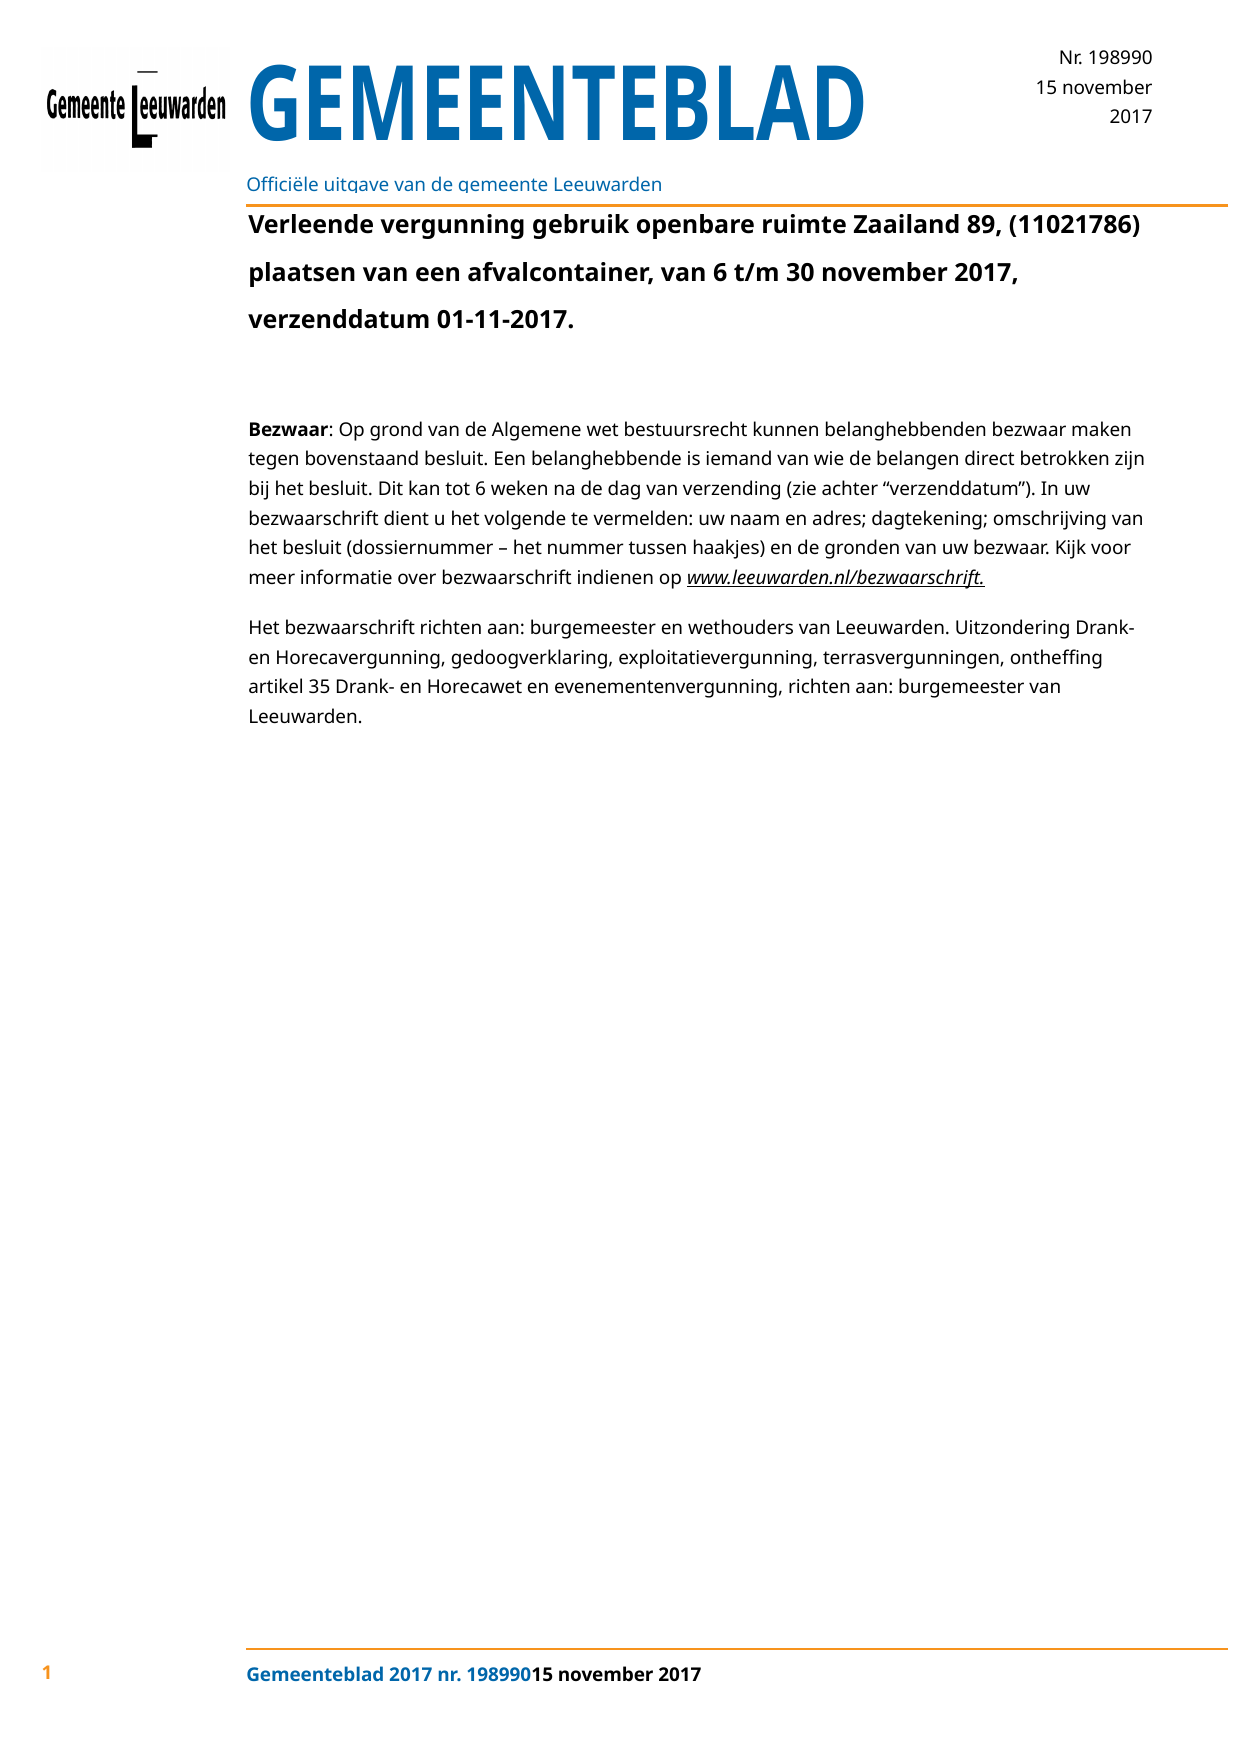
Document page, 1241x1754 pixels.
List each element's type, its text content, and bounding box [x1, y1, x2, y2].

text Het bezwaarschrift richten aan: burgemeester en wethouders van Leeuwarden. Uitzondering Drank- en Horecavergunning, gedoogverklaring, exploitatievergunning, terrasvergunningen, ontheffing artikel 35 Drank- en Horecawet en evenementenvergunning, richten aan: burgemeester van Leeuwarden. [248, 614, 1152, 729]
text Bezwaar: Op grond van de Algemene wet bestuursrecht kunnen belanghebbenden bezwaar maken tegen bovenstaand besluit. Een belanghebbende is iemand van wie de belangen direct betrokken zijn bij het besluit. Dit kan tot 6 weken na de dag van verzending (zie achter “verzenddatum”). In uw bezwaarschrift dient u het volgende te vermelden: uw naam en adres; dagtekening; omschrijving van het besluit (dossiernummer – het nummer tussen haakjes) en de gronden van uw bezwaar. Kijk voor meer informatie over bezwaarschrift indienen op www.leeuwarden.nl/bezwaarschrift. [248, 416, 1152, 589]
picture [41, 47, 231, 172]
text Verleende vergunning gebruik openbare ruimte Zaailand 89, (11021786) plaatsen van een afvalcontainer, van 6 t/m 30 november 2017, verzenddatum 01-11-2017. [248, 207, 1152, 336]
